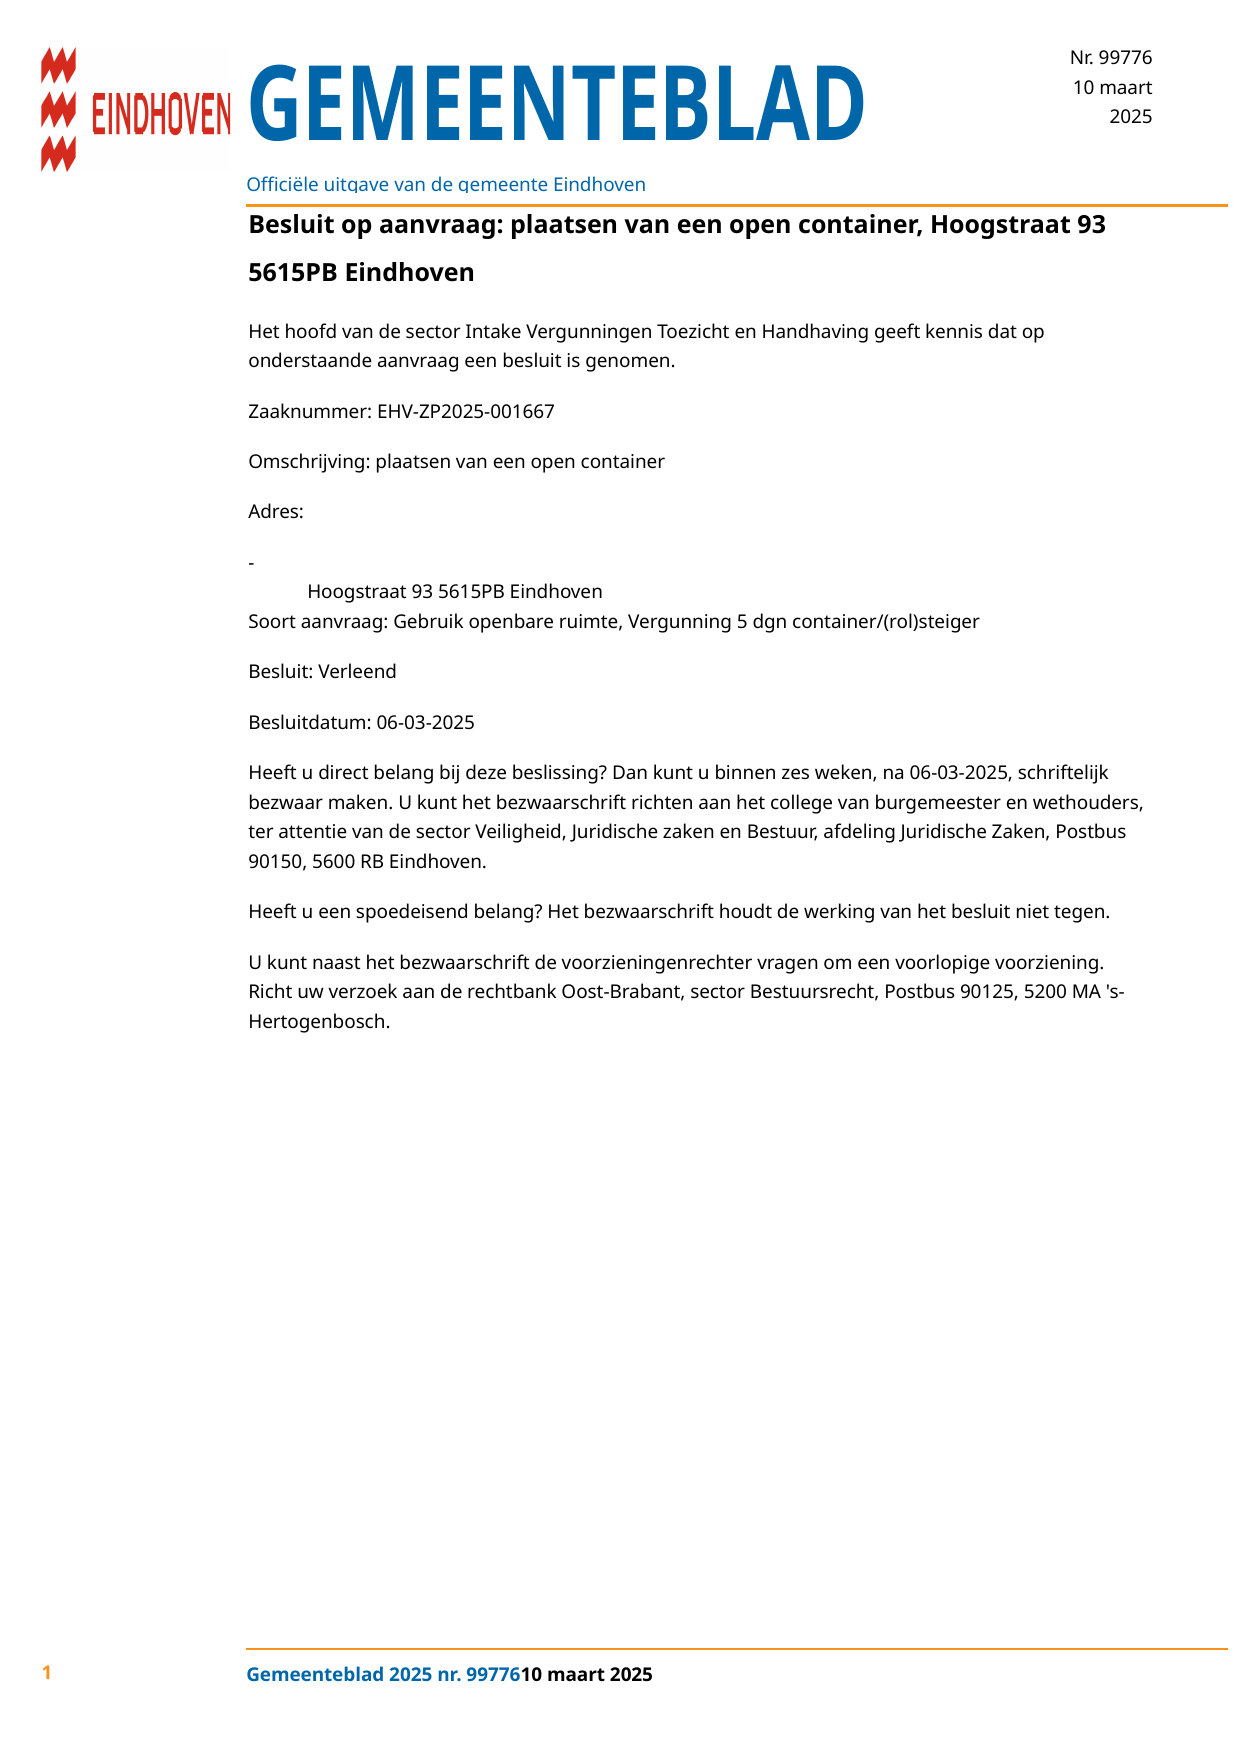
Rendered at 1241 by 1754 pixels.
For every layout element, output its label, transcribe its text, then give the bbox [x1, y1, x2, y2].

text Besluit: Verleend [248, 659, 1152, 684]
text Heeft u een spoedeisend belang? Het bezwaarschrift houdt de werking van het besluit niet tegen. [248, 899, 1152, 924]
text Besluit op aanvraag: plaatsen van een open container, Hoogstraat 93 5615PB Eindhoven [248, 207, 1152, 288]
text Heeft u direct belang bij deze beslissing? Dan kunt u binnen zes weken, na 06-03-2025, schriftelijk bezwaar maken. U kunt het bezwaarschrift richten aan het college van burgemeester en wethouders, ter attentie van de sector Veiligheid, Juridische zaken en Bestuur, afdeling Juridische Zaken, Postbus 90150, 5600 RB Eindhoven. [248, 759, 1152, 874]
picture [41, 47, 231, 172]
text Omschrijving: plaatsen van een open container [248, 448, 1152, 474]
text Het hoofd van de sector Intake Vergunningen Toezicht en Handhaving geeft kennis dat op onderstaande aanvraag een besluit is genomen. [248, 318, 1152, 373]
list Hoogstraat 93 5615PB Eindhoven [248, 579, 1152, 604]
text Besluitdatum: 06-03-2025 [248, 709, 1152, 735]
text Adres: [248, 499, 1152, 524]
text U kunt naast het bezwaarschrift de voorzieningenrechter vragen om een voorlopige voorziening. Richt uw verzoek aan de rechtbank Oost-Brabant, sector Bestuursrecht, Postbus 90125, 5200 MA 's-Hertogenbosch. [248, 949, 1152, 1034]
text Zaaknummer: EHV-ZP2025-001667 [248, 398, 1152, 424]
text Soort aanvraag: Gebruik openbare ruimte, Vergunning 5 dgn container/(rol)steiger [248, 608, 1152, 634]
